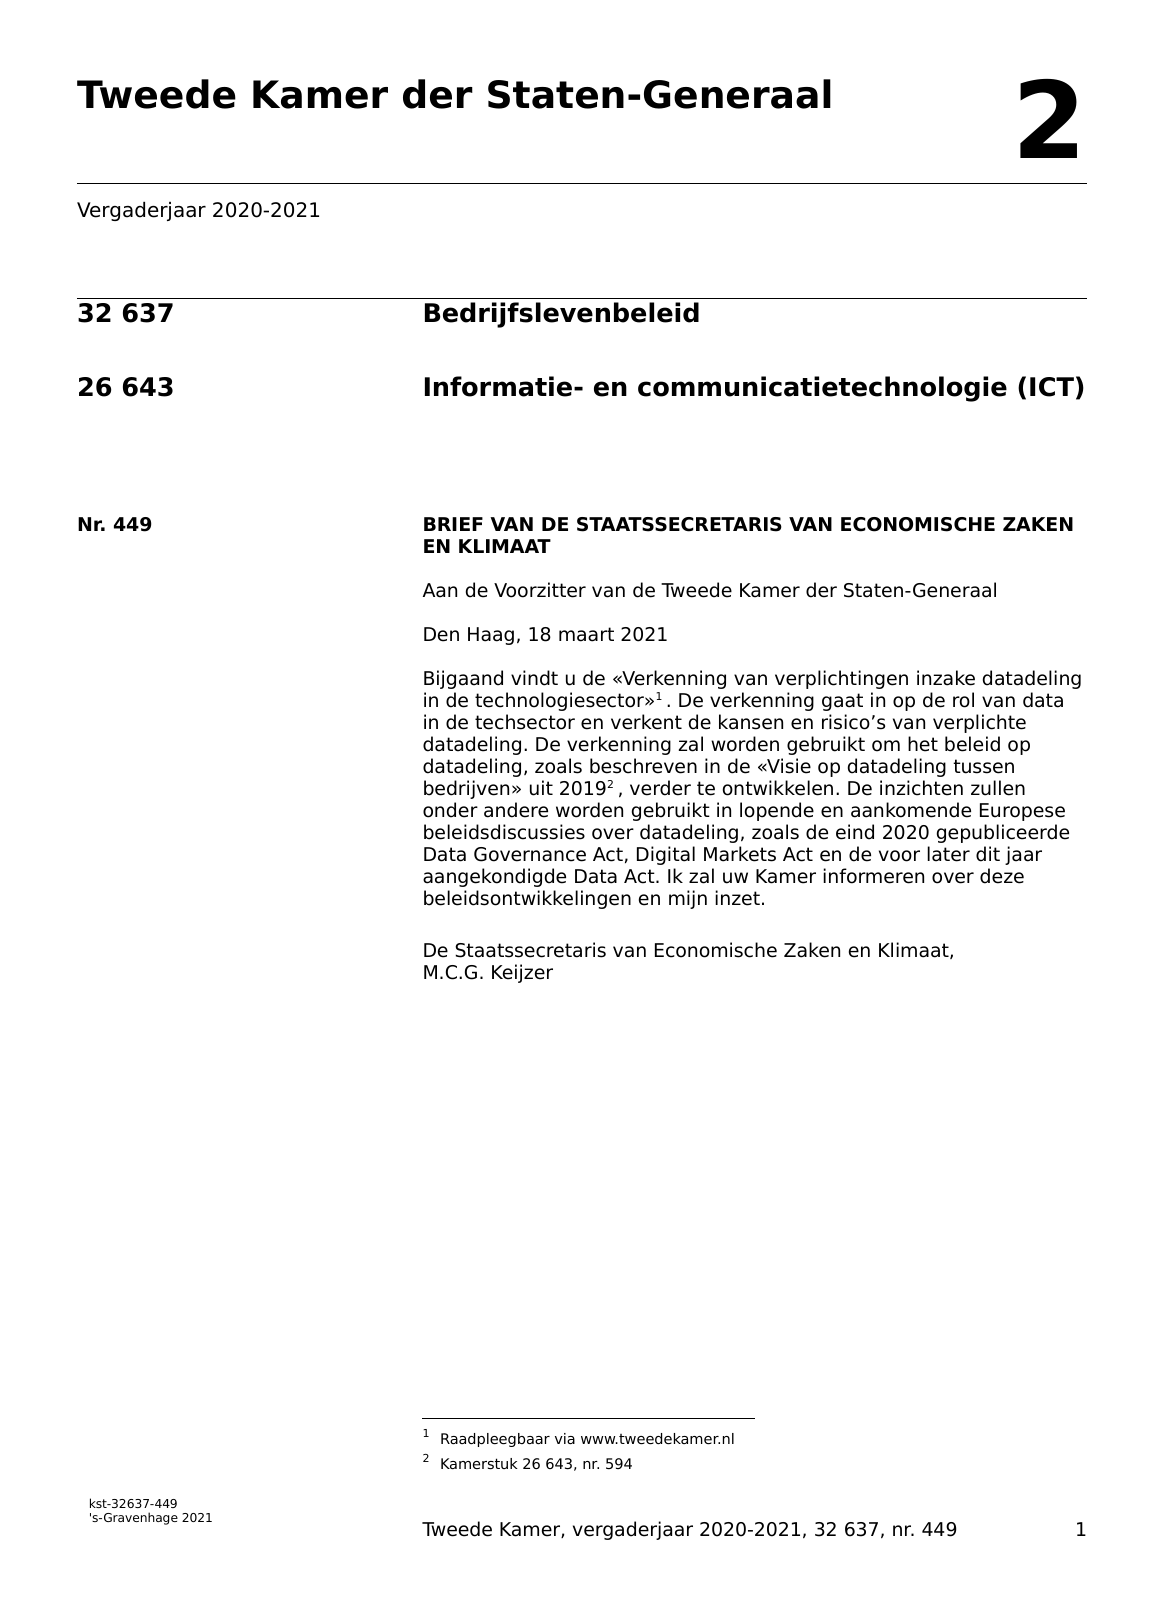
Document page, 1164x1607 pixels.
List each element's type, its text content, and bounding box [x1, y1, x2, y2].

subtitle Nr. 449 BRIEF VAN DE STAATSSECRETARIS VAN ECONOMISCHE ZAKEN EN KLIMAAT [77, 514, 1087, 558]
text Bijgaand vindt u de «Verkenning van verplichtingen inzake datadeling in de technologiesector». De verkenning gaat in op de rol van data in de techsector en verkent de kansen en risico’s van verplichte datadeling. De verkenning zal worden gebruikt om het beleid op datadeling, zoals beschreven in de «Visie op datadeling tussen bedrijven» uit 2019, verder te ontwikkelen. De inzichten zullen onder andere worden gebruikt in lopende en aankomende Europese beleidsdiscussies over datadeling, zoals de eind 2020 gepubliceerde Data Governance Act, Digital Markets Act en de voor later dit jaar aangekondigde Data Act. Ik zal uw Kamer informeren over deze beleidsontwikkelingen en mijn inzet. [422, 668, 1087, 910]
text Aan de Voorzitter van de Tweede Kamer der Staten-Generaal [422, 580, 1087, 602]
text 's-Gravenhage 2021 [88, 1511, 323, 1525]
text Kamerstuk 26 643, nr. 594 [422, 1452, 1087, 1474]
text De Staatssecretaris van Economische Zaken en Klimaat, M.C.G. Keijzer [422, 940, 1087, 984]
subtitle 26 643 Informatie- en communicatietechnologie (ICT) [77, 373, 1087, 403]
text kst-32637-449 [88, 1497, 323, 1511]
table_cell Vergaderjaar 2020-2021 [77, 184, 1087, 298]
table_header 2 [886, 59, 1087, 183]
table_header Tweede Kamer der Staten-Generaal [77, 59, 886, 183]
subtitle 32 637 Bedrijfslevenbeleid [77, 299, 1087, 329]
text Raadpleegbaar via www.tweedekamer.nl [422, 1427, 1087, 1449]
text Den Haag, 18 maart 2021 [422, 624, 1087, 646]
